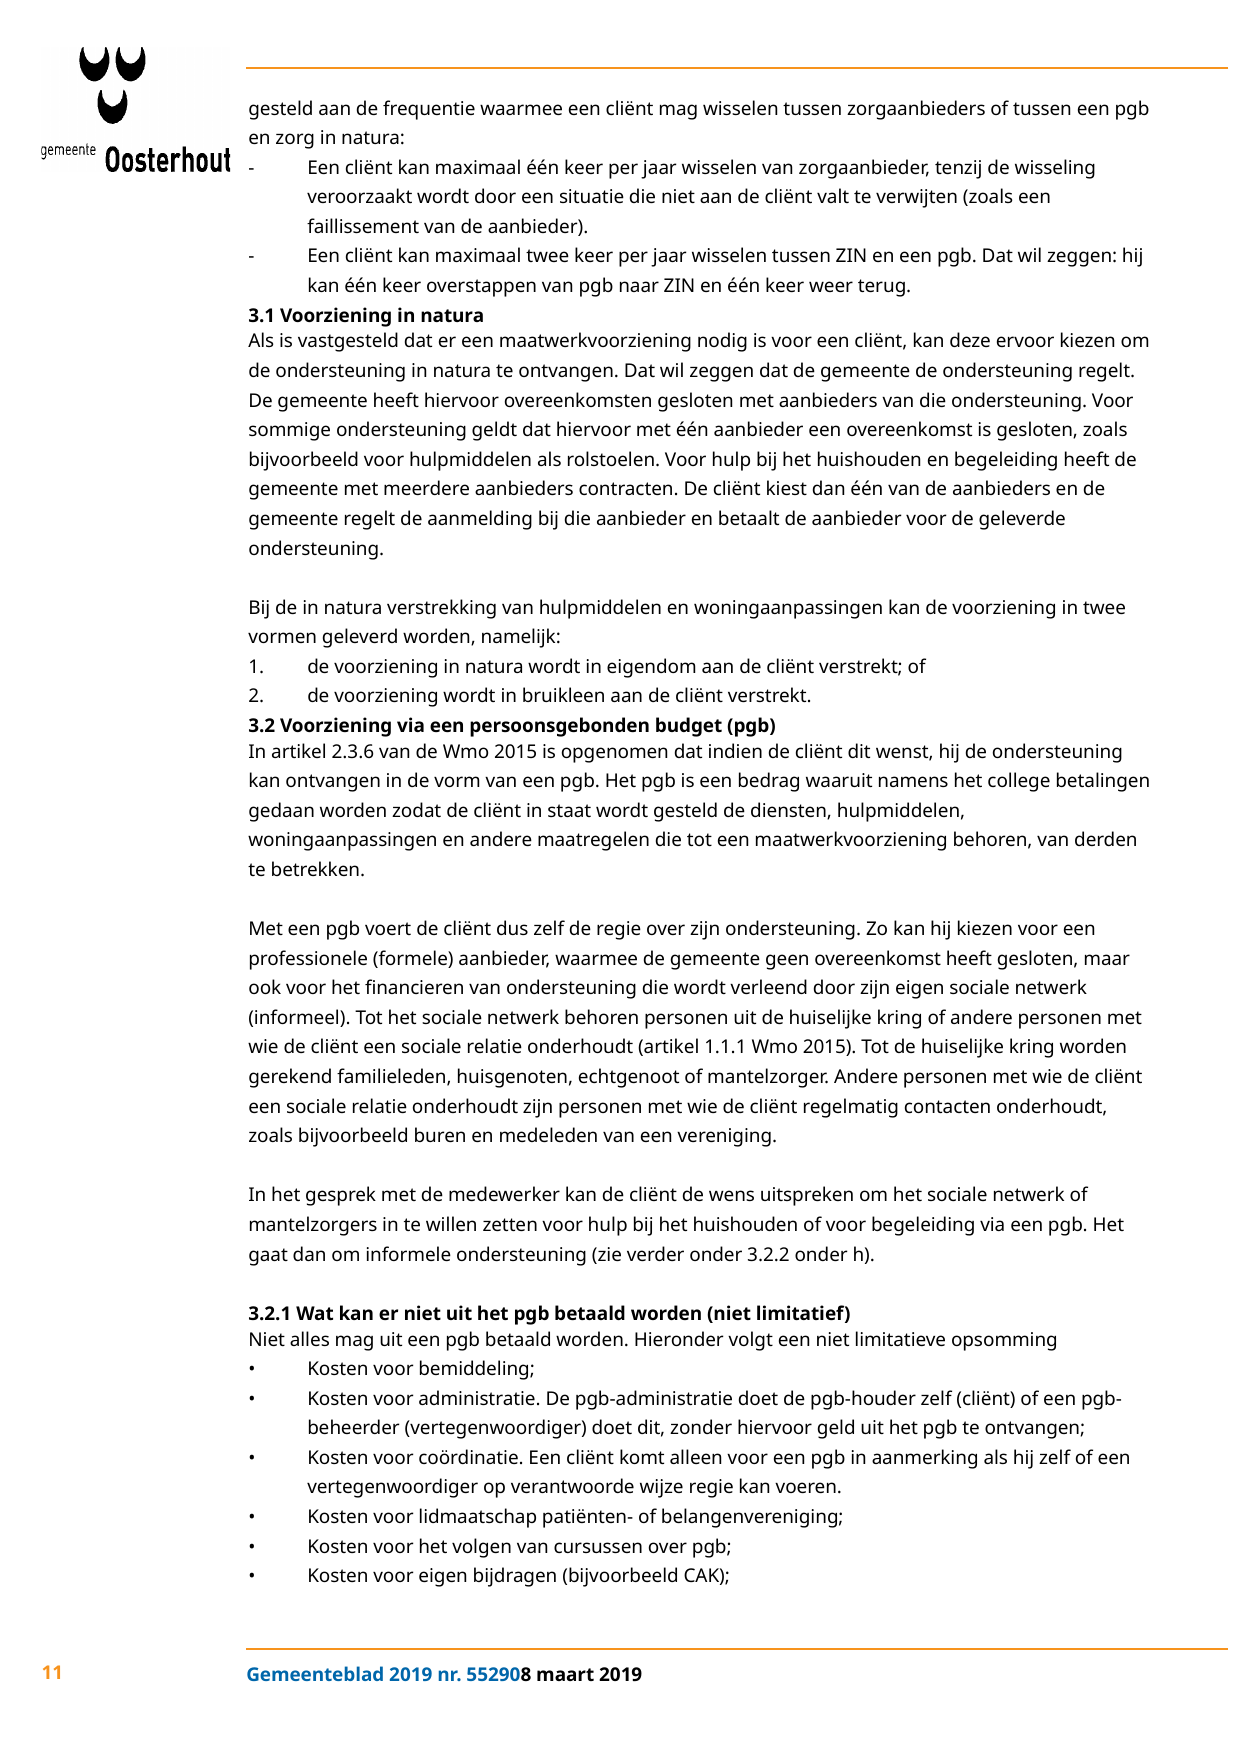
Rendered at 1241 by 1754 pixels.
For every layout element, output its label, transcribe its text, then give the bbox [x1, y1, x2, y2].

list Een cliënt kan maximaal één keer per jaar wisselen van zorgaanbieder, tenzij de wisseling veroorzaakt wordt door een situatie die niet aan de cliënt valt te verwijten (zoals een faillissement van de aanbieder). [248, 154, 1152, 239]
text In het gesprek met de medewerker kan de cliënt de wens uitspreken om het sociale netwerk of mantelzorgers in te willen zetten voor hulp bij het huishouden of voor begeleiding via een pgb. Het gaat dan om informele ondersteuning (zie verder onder 3.2.2 onder h). [248, 1182, 1152, 1267]
text Als is vastgesteld dat er een maatwerkvoorziening nodig is voor een cliënt, kan deze ervoor kiezen om de ondersteuning in natura te ontvangen. Dat wil zeggen dat de gemeente de ondersteuning regelt. De gemeente heeft hiervoor overeenkomsten gesloten met aanbieders van die ondersteuning. Voor sommige ondersteuning geldt dat hiervoor met één aanbieder een overeenkomst is gesloten, zoals bijvoorbeeld voor hulpmiddelen als rolstoelen. Voor hulp bij het huishouden en begeleiding heeft de gemeente met meerdere aanbieders contracten. De cliënt kiest dan één van de aanbieders en de gemeente regelt de aanmelding bij die aanbieder en betaalt de aanbieder voor de geleverde ondersteuning. [248, 328, 1152, 560]
list de voorziening in natura wordt in eigendom aan de cliënt verstrekt; of [248, 653, 1152, 679]
text 3.2 Voorziening via een persoonsgebonden budget (pgb) [248, 712, 1152, 738]
text 3.2.1 Wat kan er niet uit het pgb betaald worden (niet limitatief) [248, 1300, 1152, 1326]
list Kosten voor lidmaatschap patiënten- of belangenvereniging; [248, 1503, 1152, 1529]
list Een cliënt kan maximaal twee keer per jaar wisselen tussen ZIN en een pgb. Dat wil zeggen: hij kan één keer overstappen van pgb naar ZIN en één keer weer terug. [248, 243, 1152, 298]
list Kosten voor eigen bijdragen (bijvoorbeeld CAK); [248, 1562, 1152, 1588]
text Niet alles mag uit een pgb betaald worden. Hieronder volgt een niet limitatieve opsomming [248, 1326, 1152, 1351]
text In artikel 2.3.6 van de Wmo 2015 is opgenomen dat indien de cliënt dit wenst, hij de ondersteuning kan ontvangen in de vorm van een pgb. Het pgb is een bedrag waaruit namens het college betalingen gedaan worden zodat de cliënt in staat wordt gesteld de diensten, hulpmiddelen, woningaanpassingen en andere maatregelen die tot een maatwerkvoorziening behoren, van derden te betrekken. [248, 738, 1152, 882]
list Kosten voor administratie. De pgb-administratie doet de pgb-houder zelf (cliënt) of een pgb-beheerder (vertegenwoordiger) doet dit, zonder hiervoor geld uit het pgb te ontvangen; [248, 1385, 1152, 1440]
list Kosten voor bemiddeling; [248, 1355, 1152, 1381]
text gesteld aan de frequentie waarmee een cliënt mag wisselen tussen zorgaanbieders of tussen een pgb en zorg in natura: [248, 95, 1152, 150]
list de voorziening wordt in bruikleen aan de cliënt verstrekt. [248, 683, 1152, 708]
list Kosten voor coördinatie. Een cliënt komt alleen voor een pgb in aanmerking als hij zelf of een vertegenwoordiger op verantwoorde wijze regie kan voeren. [248, 1444, 1152, 1499]
text Met een pgb voert de cliënt dus zelf de regie over zijn ondersteuning. Zo kan hij kiezen voor een professionele (formele) aanbieder, waarmee de gemeente geen overeenkomst heeft gesloten, maar ook voor het financieren van ondersteuning die wordt verleend door zijn eigen sociale netwerk (informeel). Tot het sociale netwerk behoren personen uit de huiselijke kring of andere personen met wie de cliënt een sociale relatie onderhoudt (artikel 1.1.1 Wmo 2015). Tot de huiselijke kring worden gerekend familieleden, huisgenoten, echtgenoot of mantelzorger. Andere personen met wie de cliënt een sociale relatie onderhoudt zijn personen met wie de cliënt regelmatig contacten onderhoudt, zoals bijvoorbeeld buren en medeleden van een vereniging. [248, 915, 1152, 1148]
text 3.1 Voorziening in natura [248, 302, 1152, 328]
text Bij de in natura verstrekking van hulpmiddelen en woningaanpassingen kan de voorziening in twee vormen geleverd worden, namelijk: [248, 594, 1152, 649]
list Kosten voor het volgen van cursussen over pgb; [248, 1533, 1152, 1558]
picture [41, 47, 231, 172]
